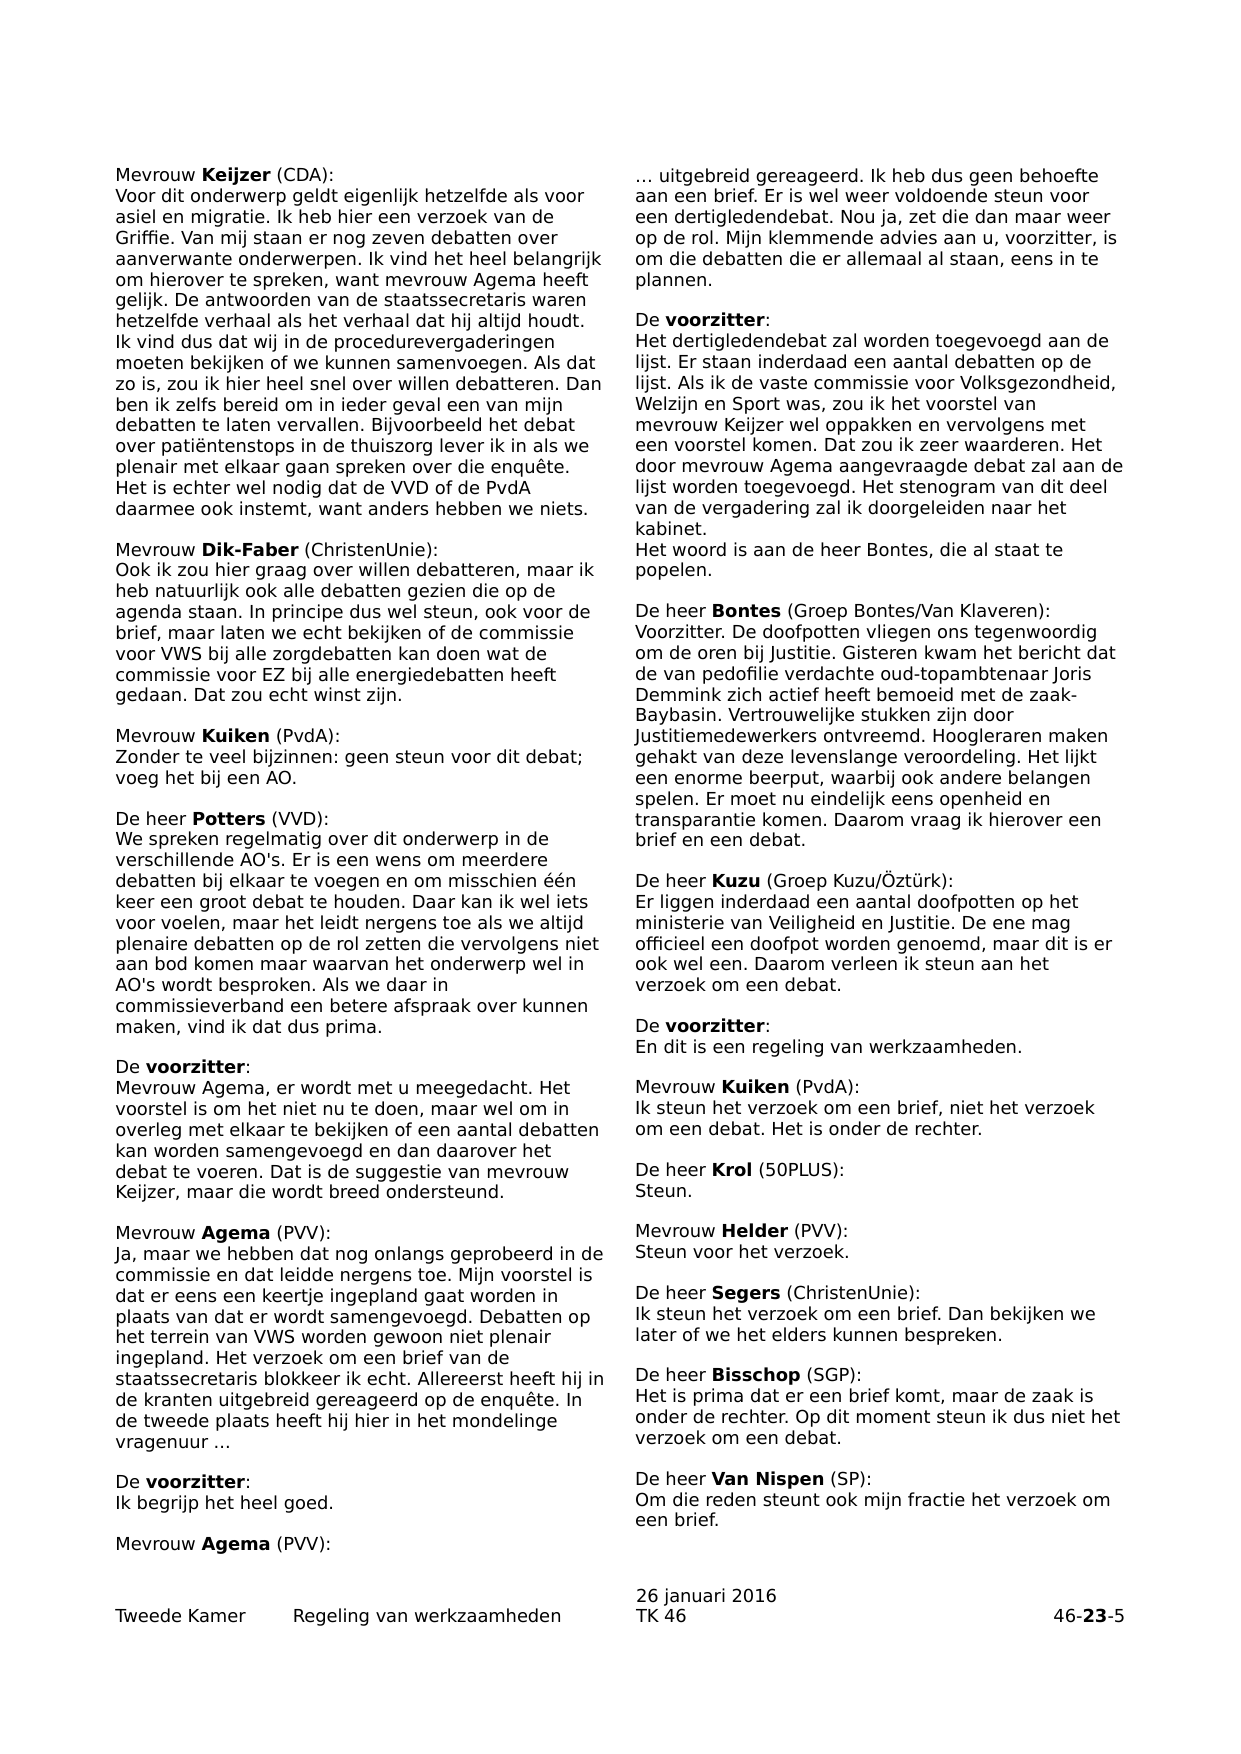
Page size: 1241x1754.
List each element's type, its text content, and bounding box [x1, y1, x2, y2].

text De heer Bontes (Groep Bontes/Van Klaveren): [635, 601, 1125, 622]
text Om die reden steunt ook mijn fractie het verzoek om een brief. [635, 1489, 1125, 1531]
text Het woord is aan de heer Bontes, die al staat te popelen. [635, 539, 1125, 581]
text De heer Kuzu (Groep Kuzu/Öztürk): [635, 871, 1125, 892]
text Mevrouw Agema, er wordt met u meegedacht. Het voorstel is om het niet nu te doen, maar wel om in overleg met elkaar te bekijken of een aantal debatten kan worden samengevoegd en dan daarover het debat te voeren. Dat is de suggestie van mevrouw Keijzer, maar die wordt breed ondersteund. [115, 1078, 605, 1203]
text Voorzitter. De doofpotten vliegen ons tegenwoordig om de oren bij Justitie. Gisteren kwam het bericht dat de van pedofilie verdachte oud-topambtenaar Joris Demmink zich actief heeft bemoeid met de zaak-Baybasin. Vertrouwelijke stukken zijn door Justitiemedewerkers ontvreemd. Hoogleraren maken gehakt van deze levenslange veroordeling. Het lijkt een enorme beerput, waarbij ook andere belangen spelen. Er moet nu eindelijk eens openheid en transparantie komen. Daarom vraag ik hierover een brief en een debat. [635, 622, 1125, 851]
text De heer Potters (VVD): [115, 808, 605, 829]
text Ook ik zou hier graag over willen debatteren, maar ik heb natuurlijk ook alle debatten gezien die op de agenda staan. In principe dus wel steun, ook voor de brief, maar laten we echt bekijken of de commissie voor VWS bij alle zorgdebatten kan doen wat de commissie voor EZ bij alle energiedebatten heeft gedaan. Dat zou echt winst zijn. [115, 560, 605, 706]
text We spreken regelmatig over dit onderwerp in de verschillende AO's. Er is een wens om meerdere debatten bij elkaar te voegen en om misschien één keer een groot debat te houden. Daar kan ik wel iets voor voelen, maar het leidt nergens toe als we altijd plenaire debatten op de rol zetten die vervolgens niet aan bod komen maar waarvan het onderwerp wel in AO's wordt besproken. Als we daar in commissieverband een betere afspraak over kunnen maken, vind ik dat dus prima. [115, 829, 605, 1037]
text De voorzitter: [635, 310, 1125, 331]
text Mevrouw Keijzer (CDA): [115, 165, 605, 186]
text Ik begrijp het heel goed. [115, 1493, 605, 1514]
text De heer Segers (ChristenUnie): [635, 1283, 1125, 1304]
text De voorzitter: [115, 1472, 605, 1493]
text Mevrouw Dik-Faber (ChristenUnie): [115, 539, 605, 560]
text … uitgebreid gereageerd. Ik heb dus geen behoefte aan een brief. Er is wel weer voldoende steun voor een dertigledendebat. Nou ja, zet die dan maar weer op de rol. Mijn klemmende advies aan u, voorzitter, is om die debatten die er allemaal al staan, eens in te plannen. [635, 165, 1125, 290]
text Mevrouw Helder (PVV): [635, 1221, 1125, 1242]
text De heer Bisschop (SGP): [635, 1365, 1125, 1386]
text De heer Krol (50PLUS): [635, 1160, 1125, 1181]
text Mevrouw Kuiken (PvdA): [635, 1077, 1125, 1098]
text Steun. [635, 1181, 1125, 1201]
text Ja, maar we hebben dat nog onlangs geprobeerd in de commissie en dat leidde nergens toe. Mijn voorstel is dat er eens een keertje ingepland gaat worden in plaats van dat er wordt samengevoegd. Debatten op het terrein van VWS worden gewoon niet plenair ingepland. Het verzoek om een brief van de staatssecretaris blokkeer ik echt. Allereerst heeft hij in de kranten uitgebreid gereageerd op de enquête. In de tweede plaats heeft hij hier in het mondelinge vragenuur ... [115, 1244, 605, 1452]
text Zonder te veel bijzinnen: geen steun voor dit debat; voeg het bij een AO. [115, 747, 605, 788]
text De heer Van Nispen (SP): [635, 1468, 1125, 1489]
text Het dertigledendebat zal worden toegevoegd aan de lijst. Er staan inderdaad een aantal debatten op de lijst. Als ik de vaste commissie voor Volksgezondheid, Welzijn en Sport was, zou ik het voorstel van mevrouw Keijzer wel oppakken en vervolgens met een voorstel komen. Dat zou ik zeer waarderen. Het door mevrouw Agema aangevraagde debat zal aan de lijst worden toegevoegd. Het stenogram van dit deel van de vergadering zal ik doorgeleiden naar het kabinet. [635, 331, 1125, 539]
text Er liggen inderdaad een aantal doofpotten op het ministerie van Veiligheid en Justitie. De ene mag officieel een doofpot worden genoemd, maar dit is er ook wel een. Daarom verleen ik steun aan het verzoek om een debat. [635, 892, 1125, 996]
text De voorzitter: [635, 1016, 1125, 1037]
text Steun voor het verzoek. [635, 1242, 1125, 1263]
text Ik steun het verzoek om een brief, niet het verzoek om een debat. Het is onder de rechter. [635, 1098, 1125, 1140]
text Ik steun het verzoek om een brief. Dan bekijken we later of we het elders kunnen bespreken. [635, 1304, 1125, 1345]
text Mevrouw Kuiken (PvdA): [115, 726, 605, 747]
text De voorzitter: [115, 1057, 605, 1078]
text Voor dit onderwerp geldt eigenlijk hetzelfde als voor asiel en migratie. Ik heb hier een verzoek van de Griffie. Van mij staan er nog zeven debatten over aanverwante onderwerpen. Ik vind het heel belangrijk om hierover te spreken, want mevrouw Agema heeft gelijk. De antwoorden van de staatssecretaris waren hetzelfde verhaal als het verhaal dat hij altijd houdt. Ik vind dus dat wij in de procedurevergaderingen moeten bekijken of we kunnen samenvoegen. Als dat zo is, zou ik hier heel snel over willen debatteren. Dan ben ik zelfs bereid om in ieder geval een van mijn debatten te laten vervallen. Bijvoorbeeld het debat over patiëntenstops in de thuiszorg lever ik in als we plenair met elkaar gaan spreken over die enquête. Het is echter wel nodig dat de VVD of de PvdA daarmee ook instemt, want anders hebben we niets. [115, 186, 605, 519]
text En dit is een regeling van werkzaamheden. [635, 1037, 1125, 1057]
text Mevrouw Agema (PVV): [115, 1223, 605, 1244]
text Het is prima dat er een brief komt, maar de zaak is onder de rechter. Op dit moment steun ik dus niet het verzoek om een debat. [635, 1386, 1125, 1448]
text Mevrouw Agema (PVV): [115, 1534, 605, 1554]
